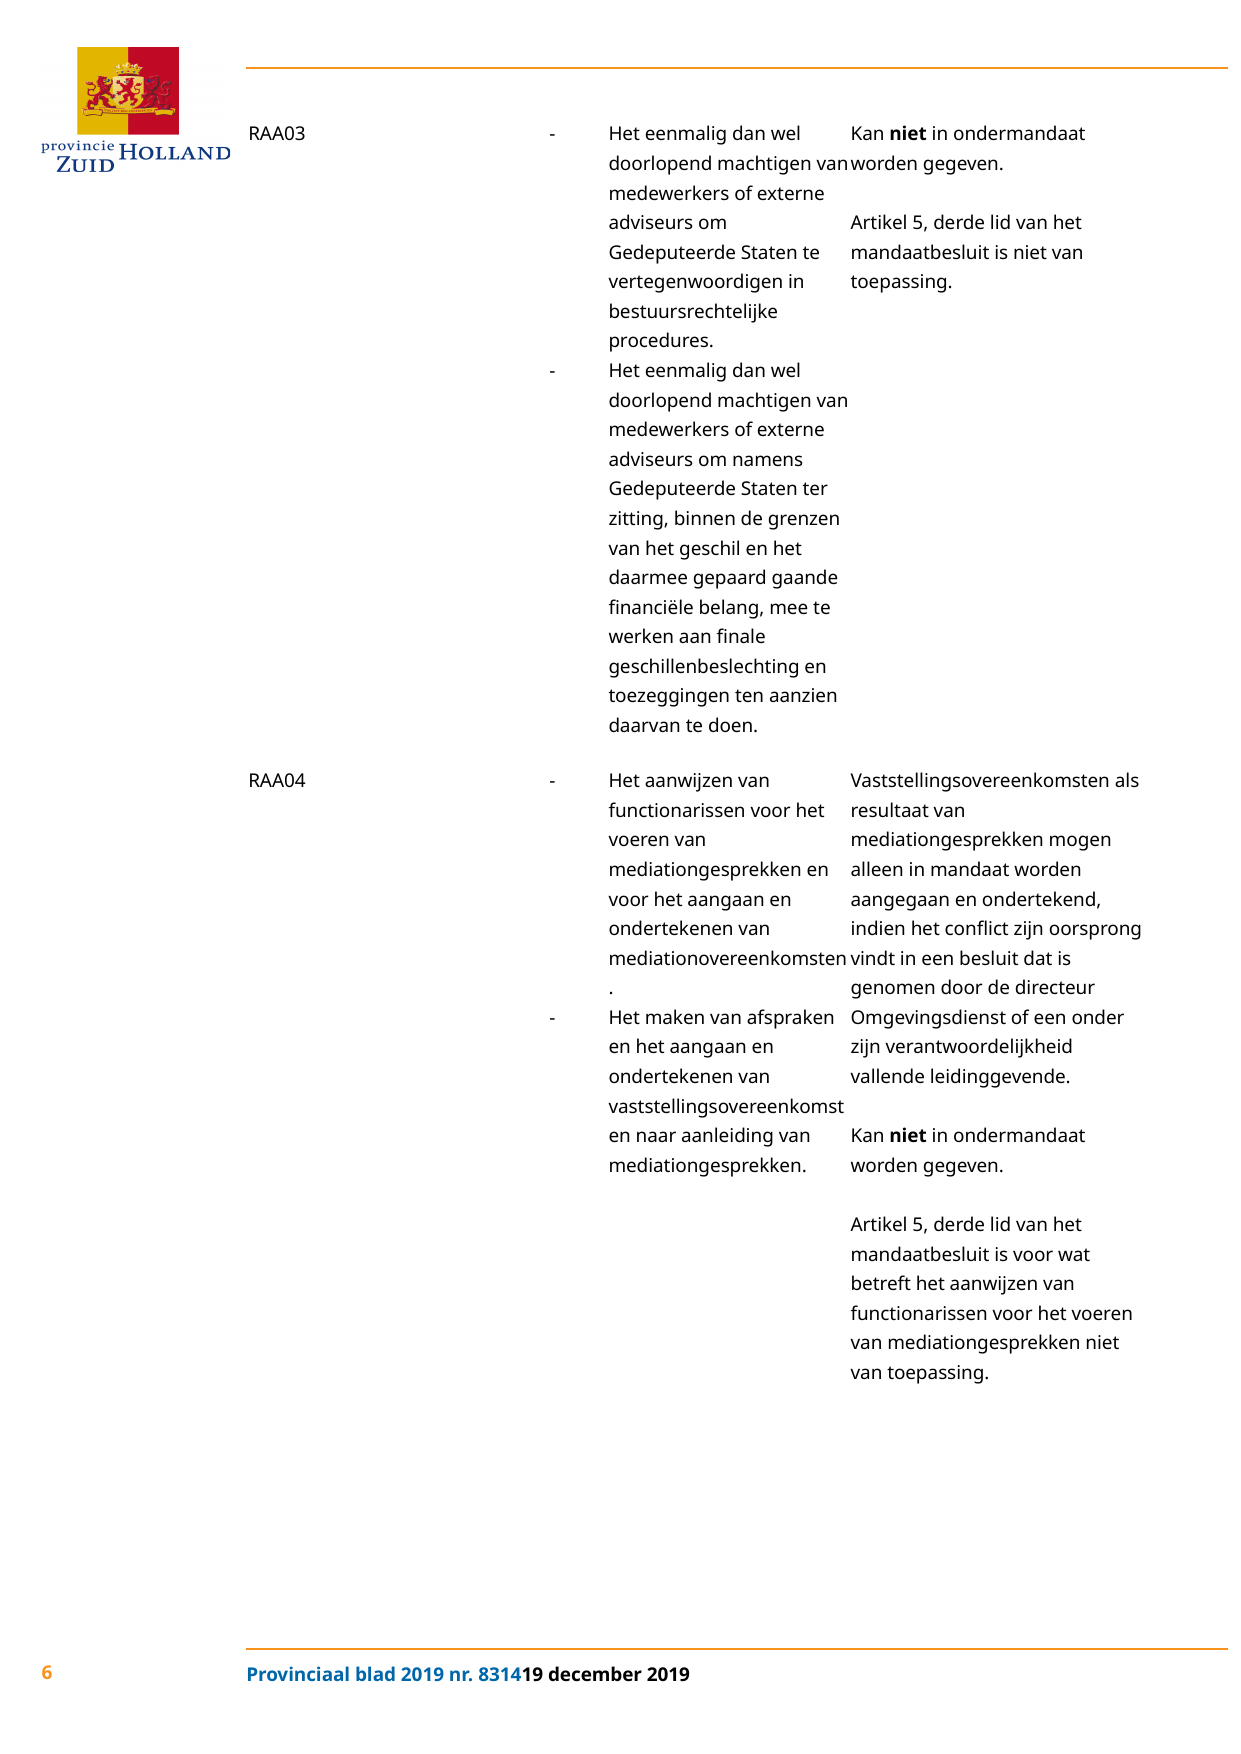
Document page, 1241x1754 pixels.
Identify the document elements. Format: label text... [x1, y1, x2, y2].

table_cell [850, 95, 1152, 121]
table_cell RAA03 [248, 121, 549, 767]
table_cell RAA04 [248, 768, 549, 1414]
table_cell Kan niet in ondermandaat worden gegeven. Artikel 5, derde lid van het mandaatbesluit is niet van toepassing. [850, 121, 1152, 767]
table_cell Het aanwijzen van functionarissen voor het voeren van mediationgesprekken en voor het aangaan en ondertekenen van mediationovereenkomsten. Het maken van afspraken en het aangaan en ondertekenen van vaststellingsovereenkomsten naar aanleiding van mediationgesprekken. [549, 768, 850, 1414]
table_cell Het eenmalig dan wel doorlopend machtigen van medewerkers of externe adviseurs om Gedeputeerde Staten te vertegenwoordigen in bestuursrechtelijke procedures. Het eenmalig dan wel doorlopend machtigen van medewerkers of externe adviseurs om namens Gedeputeerde Staten ter zitting, binnen de grenzen van het geschil en het daarmee gepaard gaande financiële belang, mee te werken aan finale geschillenbeslechting en toezeggingen ten aanzien daarvan te doen. [549, 121, 850, 767]
table_cell Vaststellingsovereenkomsten als resultaat van mediationgesprekken mogen alleen in mandaat worden aangegaan en ondertekend, indien het conflict zijn oorsprong vindt in een besluit dat is genomen door de directeur Omgevingsdienst of een onder zijn verantwoordelijkheid vallende leidinggevende. Kan niet in ondermandaat worden gegeven. Artikel 5, derde lid van het mandaatbesluit is voor wat betreft het aanwijzen van functionarissen voor het voeren van mediationgesprekken niet van toepassing. [850, 768, 1152, 1414]
picture [41, 47, 231, 172]
table_cell [248, 95, 549, 121]
